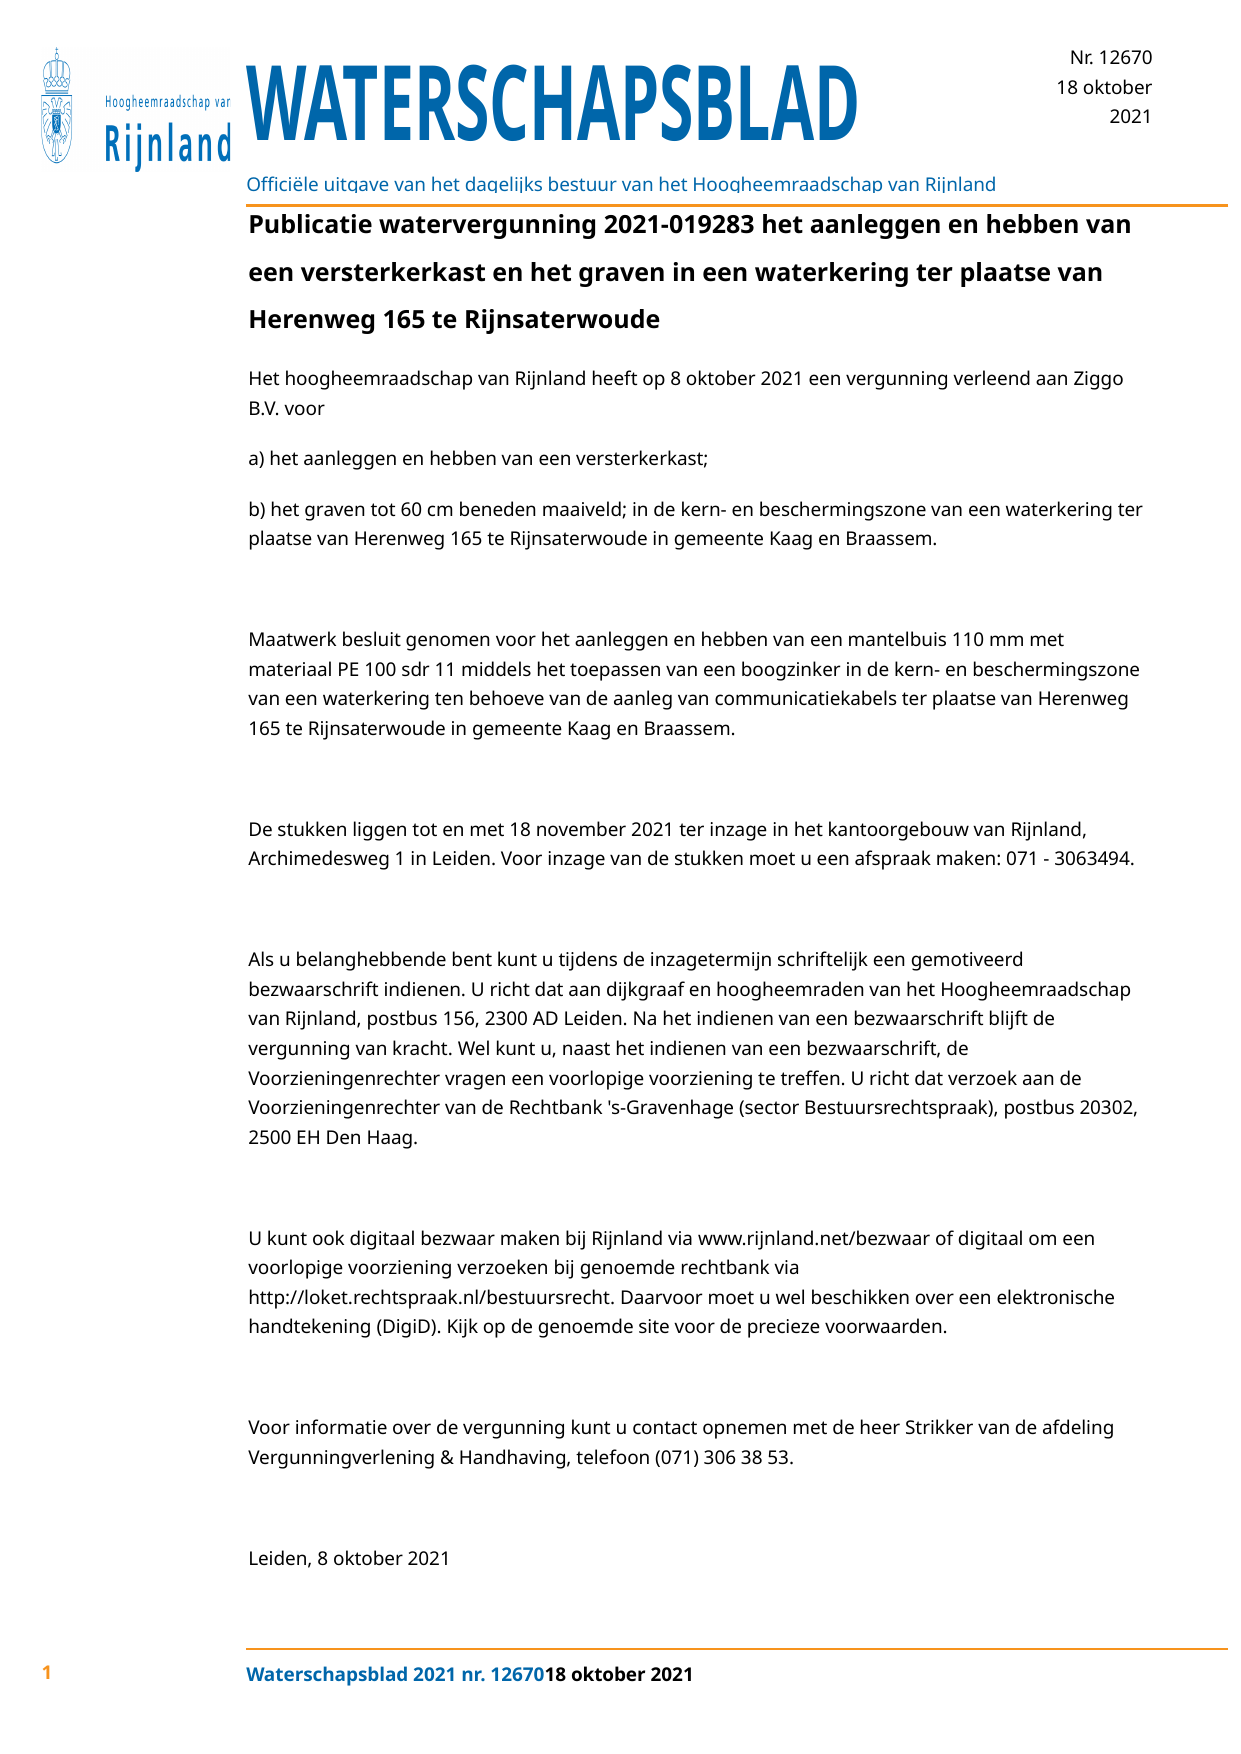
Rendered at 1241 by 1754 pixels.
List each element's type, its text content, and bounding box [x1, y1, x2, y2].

text Publicatie watervergunning 2021-019283 het aanleggen en hebben van een versterkerkast en het graven in een waterkering ter plaatse van Herenweg 165 te Rijnsaterwoude [248, 207, 1152, 336]
text Als u belanghebbende bent kunt u tijdens de inzagetermijn schriftelijk een gemotiveerd bezwaarschrift indienen. U richt dat aan dijkgraaf en hoogheemraden van het Hoogheemraadschap van Rijnland, postbus 156, 2300 AD Leiden. Na het indienen van een bezwaarschrift blijft de vergunning van kracht. Wel kunt u, naast het indienen van een bezwaarschrift, de Voorzieningenrechter vragen een voorlopige voorziening te treffen. U richt dat verzoek aan de Voorzieningenrechter van de Rechtbank 's-Gravenhage (sector Bestuursrechtspraak), postbus 20302, 2500 EH Den Haag. [248, 946, 1152, 1149]
text Voor informatie over de vergunning kunt u contact opnemen met de heer Strikker van de afdeling Vergunningverlening & Handhaving, telefoon (071) 306 38 53. [248, 1414, 1152, 1469]
text Het hoogheemraadschap van Rijnland heeft op 8 oktober 2021 een vergunning verleend aan Ziggo B.V. voor [248, 366, 1152, 421]
text Maatwerk besluit genomen voor het aanleggen en hebben van een mantelbuis 110 mm met materiaal PE 100 sdr 11 middels het toepassen van een boogzinker in de kern- en beschermingszone van een waterkering ten behoeve van de aanleg van communicatiekabels ter plaatse van Herenweg 165 te Rijnsaterwoude in gemeente Kaag en Braassem. [248, 626, 1152, 741]
picture [41, 47, 231, 172]
text Leiden, 8 oktober 2021 [248, 1545, 1152, 1570]
text U kunt ook digitaal bezwaar maken bij Rijnland via www.rijnland.net/bezwaar of digitaal om een voorlopige voorziening verzoeken bij genoemde rechtbank via http://loket.rechtspraak.nl/bestuursrecht. Daarvoor moet u wel beschikken over een elektronische handtekening (DigiD). Kijk op de genoemde site voor de precieze voorwaarden. [248, 1225, 1152, 1339]
text b) het graven tot 60 cm beneden maaiveld; in de kern- en beschermingszone van een waterkering ter plaatse van Herenweg 165 te Rijnsaterwoude in gemeente Kaag en Braassem. [248, 496, 1152, 551]
text a) het aanleggen en hebben van een versterkerkast; [248, 446, 1152, 471]
text De stukken liggen tot en met 18 november 2021 ter inzage in het kantoorgebouw van Rijnland, Archimedesweg 1 in Leiden. Voor inzage van de stukken moet u een afspraak maken: 071 - 3063494. [248, 816, 1152, 871]
